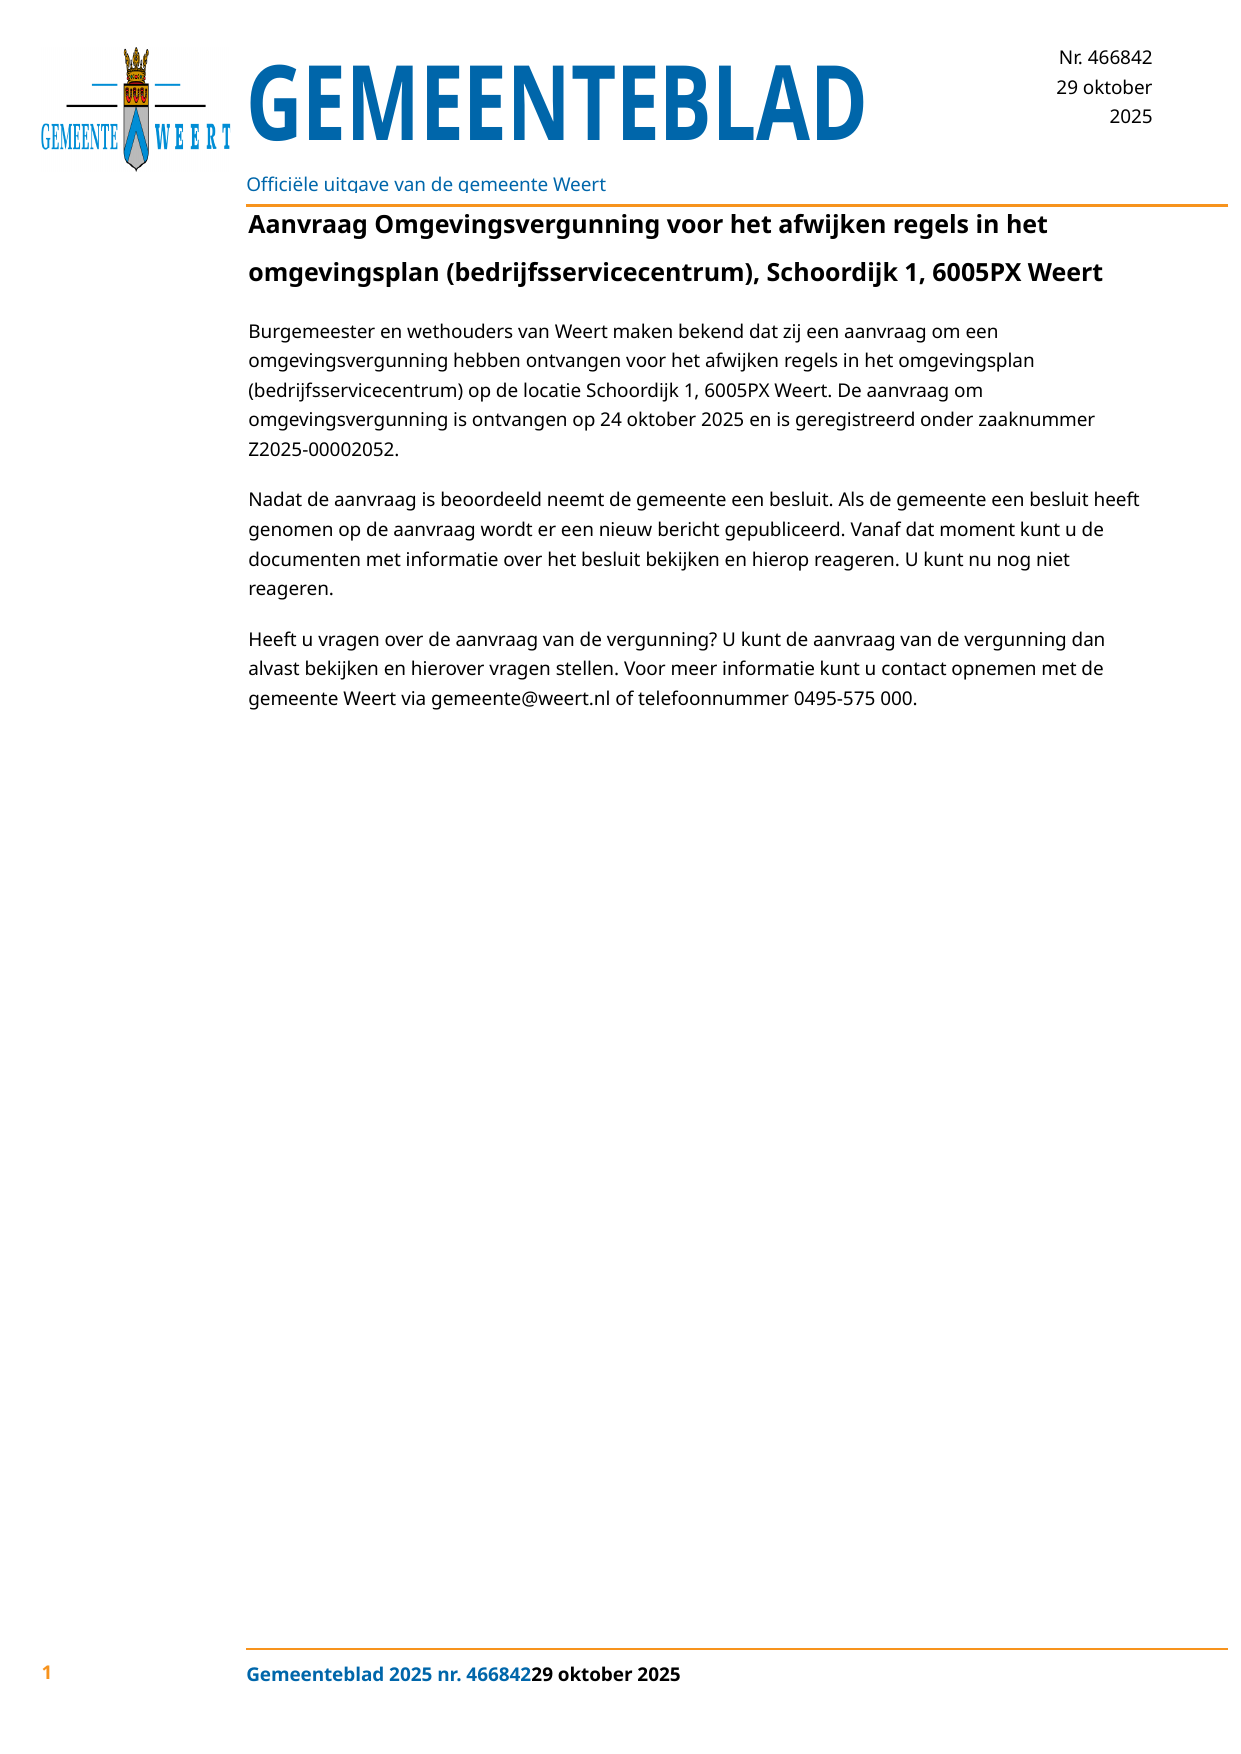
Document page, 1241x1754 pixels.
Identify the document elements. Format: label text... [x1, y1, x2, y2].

text Aanvraag Omgevingsvergunning voor het afwijken regels in het omgevingsplan (bedrijfsservicecentrum), Schoordijk 1, 6005PX Weert [248, 207, 1152, 288]
picture [41, 47, 231, 172]
text Burgemeester en wethouders van Weert maken bekend dat zij een aanvraag om een omgevingsvergunning hebben ontvangen voor het afwijken regels in het omgevingsplan (bedrijfsservicecentrum) op de locatie Schoordijk 1, 6005PX Weert. De aanvraag om omgevingsvergunning is ontvangen op 24 oktober 2025 en is geregistreerd onder zaaknummer Z2025-00002052. [248, 318, 1152, 462]
text Nadat de aanvraag is beoordeeld neemt de gemeente een besluit. Als de gemeente een besluit heeft genomen op de aanvraag wordt er een nieuw bericht gepubliceerd. Vanaf dat moment kunt u de documenten met informatie over het besluit bekijken en hierop reageren. U kunt nu nog niet reageren. [248, 487, 1152, 601]
text Heeft u vragen over de aanvraag van de vergunning? U kunt de aanvraag van de vergunning dan alvast bekijken en hierover vragen stellen. Voor meer informatie kunt u contact opnemen met de gemeente Weert via gemeente@weert.nl of telefoonnummer 0495-575 000. [248, 626, 1152, 711]
